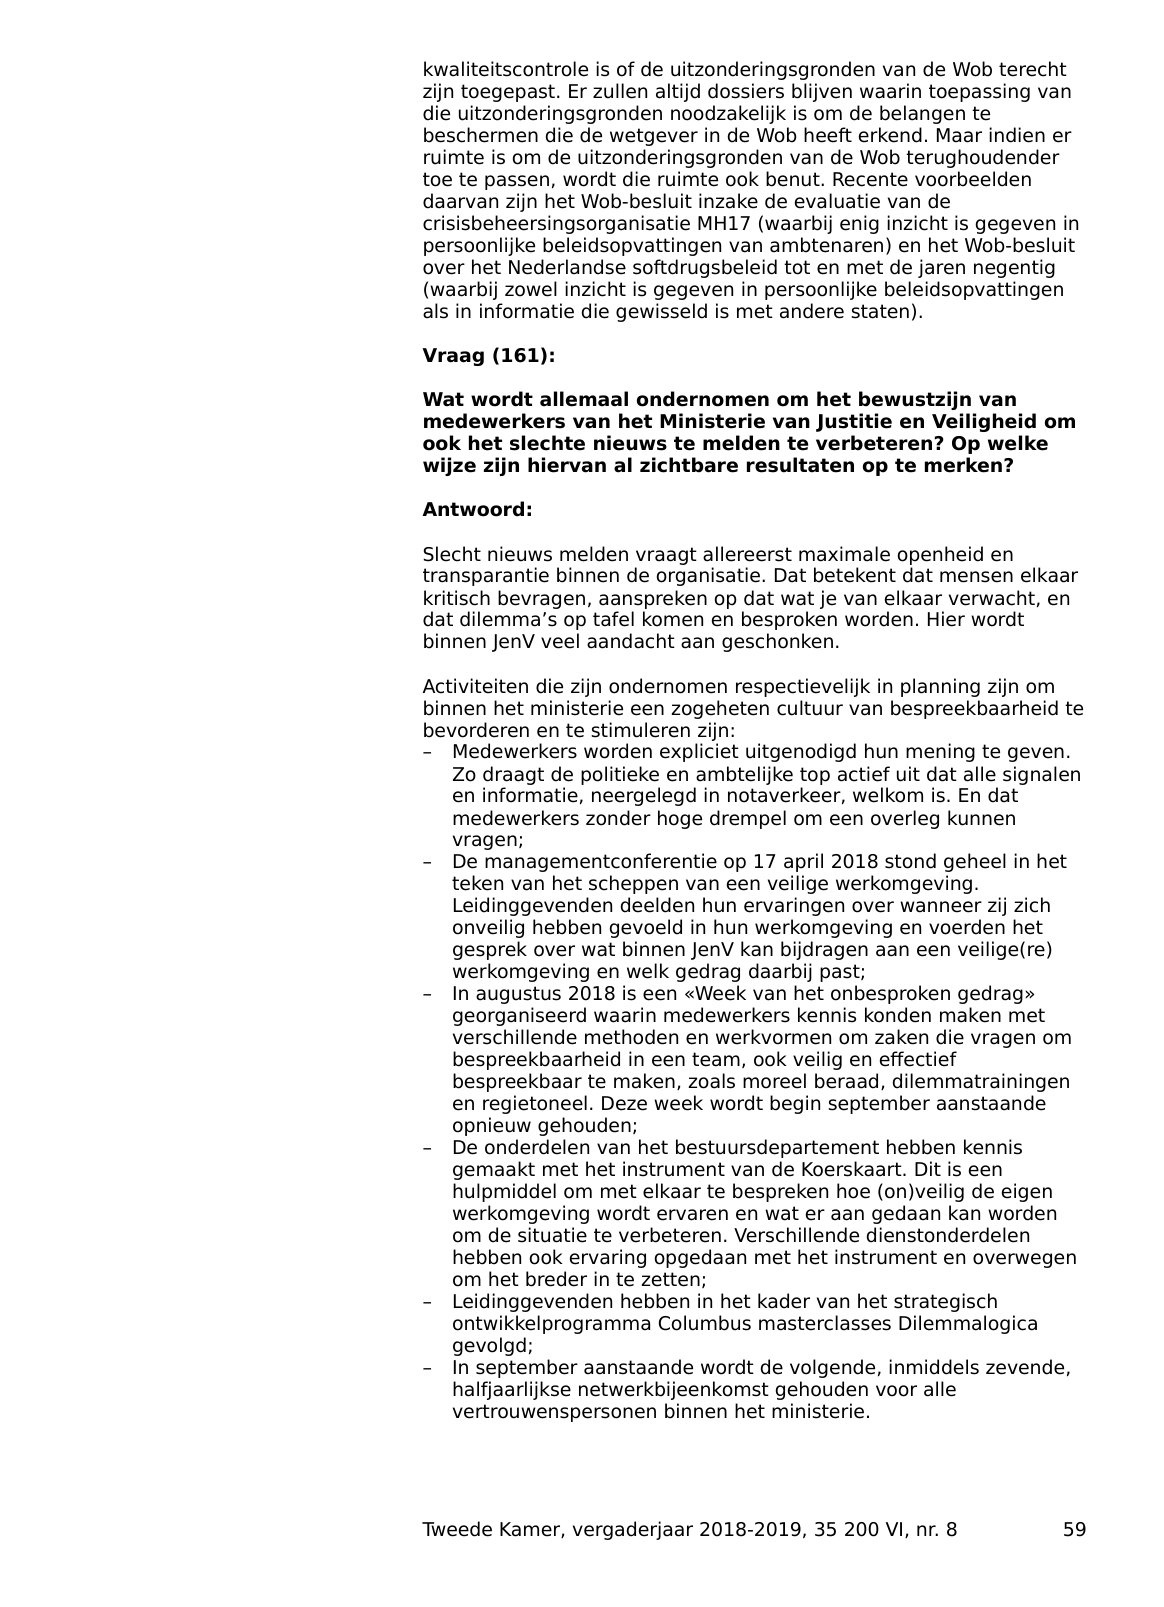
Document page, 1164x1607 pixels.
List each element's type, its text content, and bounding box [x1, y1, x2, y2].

text – Medewerkers worden expliciet uitgenodigd hun mening te geven. Zo draagt de politieke en ambtelijke top actief uit dat alle signalen en informatie, neergelegd in notaverkeer, welkom is. En dat medewerkers zonder hoge drempel om een overleg kunnen vragen; [422, 741, 1087, 851]
text – Leidinggevenden hebben in het kader van het strategisch ontwikkelprogramma Columbus masterclasses Dilemmalogica gevolgd; [422, 1291, 1087, 1357]
text kwaliteitscontrole is of de uitzonderingsgronden van de Wob terecht zijn toegepast. Er zullen altijd dossiers blijven waarin toepassing van die uitzonderingsgronden noodzakelijk is om de belangen te beschermen die de wetgever in de Wob heeft erkend. Maar indien er ruimte is om de uitzonderingsgronden van de Wob terughoudender toe te passen, wordt die ruimte ook benut. Recente voorbeelden daarvan zijn het Wob-besluit inzake de evaluatie van de crisisbeheersingsorganisatie MH17 (waarbij enig inzicht is gegeven in persoonlijke beleidsopvattingen van ambtenaren) en het Wob-besluit over het Nederlandse softdrugsbeleid tot en met de jaren negentig (waarbij zowel inzicht is gegeven in persoonlijke beleidsopvattingen als in informatie die gewisseld is met andere staten). [422, 59, 1087, 323]
subtitle Vraag (161): [422, 345, 1087, 367]
text Slecht nieuws melden vraagt allereerst maximale openheid en transparantie binnen de organisatie. Dat betekent dat mensen elkaar kritisch bevragen, aanspreken op dat wat je van elkaar verwacht, en dat dilemma’s op tafel komen en besproken worden. Hier wordt binnen JenV veel aandacht aan geschonken. [422, 543, 1087, 653]
text – De onderdelen van het bestuursdepartement hebben kennis gemaakt met het instrument van de Koerskaart. Dit is een hulpmiddel om met elkaar te bespreken hoe (on)veilig de eigen werkomgeving wordt ervaren en wat er aan gedaan kan worden om de situatie te verbeteren. Verschillende dienstonderdelen hebben ook ervaring opgedaan met het instrument en overwegen om het breder in te zetten; [422, 1137, 1087, 1291]
text – In september aanstaande wordt de volgende, inmiddels zevende, halfjaarlijkse netwerkbijeenkomst gehouden voor alle vertrouwenspersonen binnen het ministerie. [422, 1357, 1087, 1423]
text Activiteiten die zijn ondernomen respectievelijk in planning zijn om binnen het ministerie een zogeheten cultuur van bespreekbaarheid te bevorderen en te stimuleren zijn: [422, 676, 1087, 741]
text – In augustus 2018 is een «Week van het onbesproken gedrag» georganiseerd waarin medewerkers kennis konden maken met verschillende methoden en werkvormen om zaken die vragen om bespreekbaarheid in een team, ook veilig en effectief bespreekbaar te maken, zoals moreel beraad, dilemmatrainingen en regietoneel. Deze week wordt begin september aanstaande opnieuw gehouden; [422, 983, 1087, 1137]
text Wat wordt allemaal ondernomen om het bewustzijn van medewerkers van het Ministerie van Justitie en Veiligheid om ook het slechte nieuws te melden te verbeteren? Op welke wijze zijn hiervan al zichtbare resultaten op te merken? [422, 389, 1087, 477]
subtitle Antwoord: [422, 499, 1087, 521]
text – De managementconferentie op 17 april 2018 stond geheel in het teken van het scheppen van een veilige werkomgeving. Leidinggevenden deelden hun ervaringen over wanneer zij zich onveilig hebben gevoeld in hun werkomgeving en voerden het gesprek over wat binnen JenV kan bijdragen aan een veilige(re) werkomgeving en welk gedrag daarbij past; [422, 851, 1087, 983]
